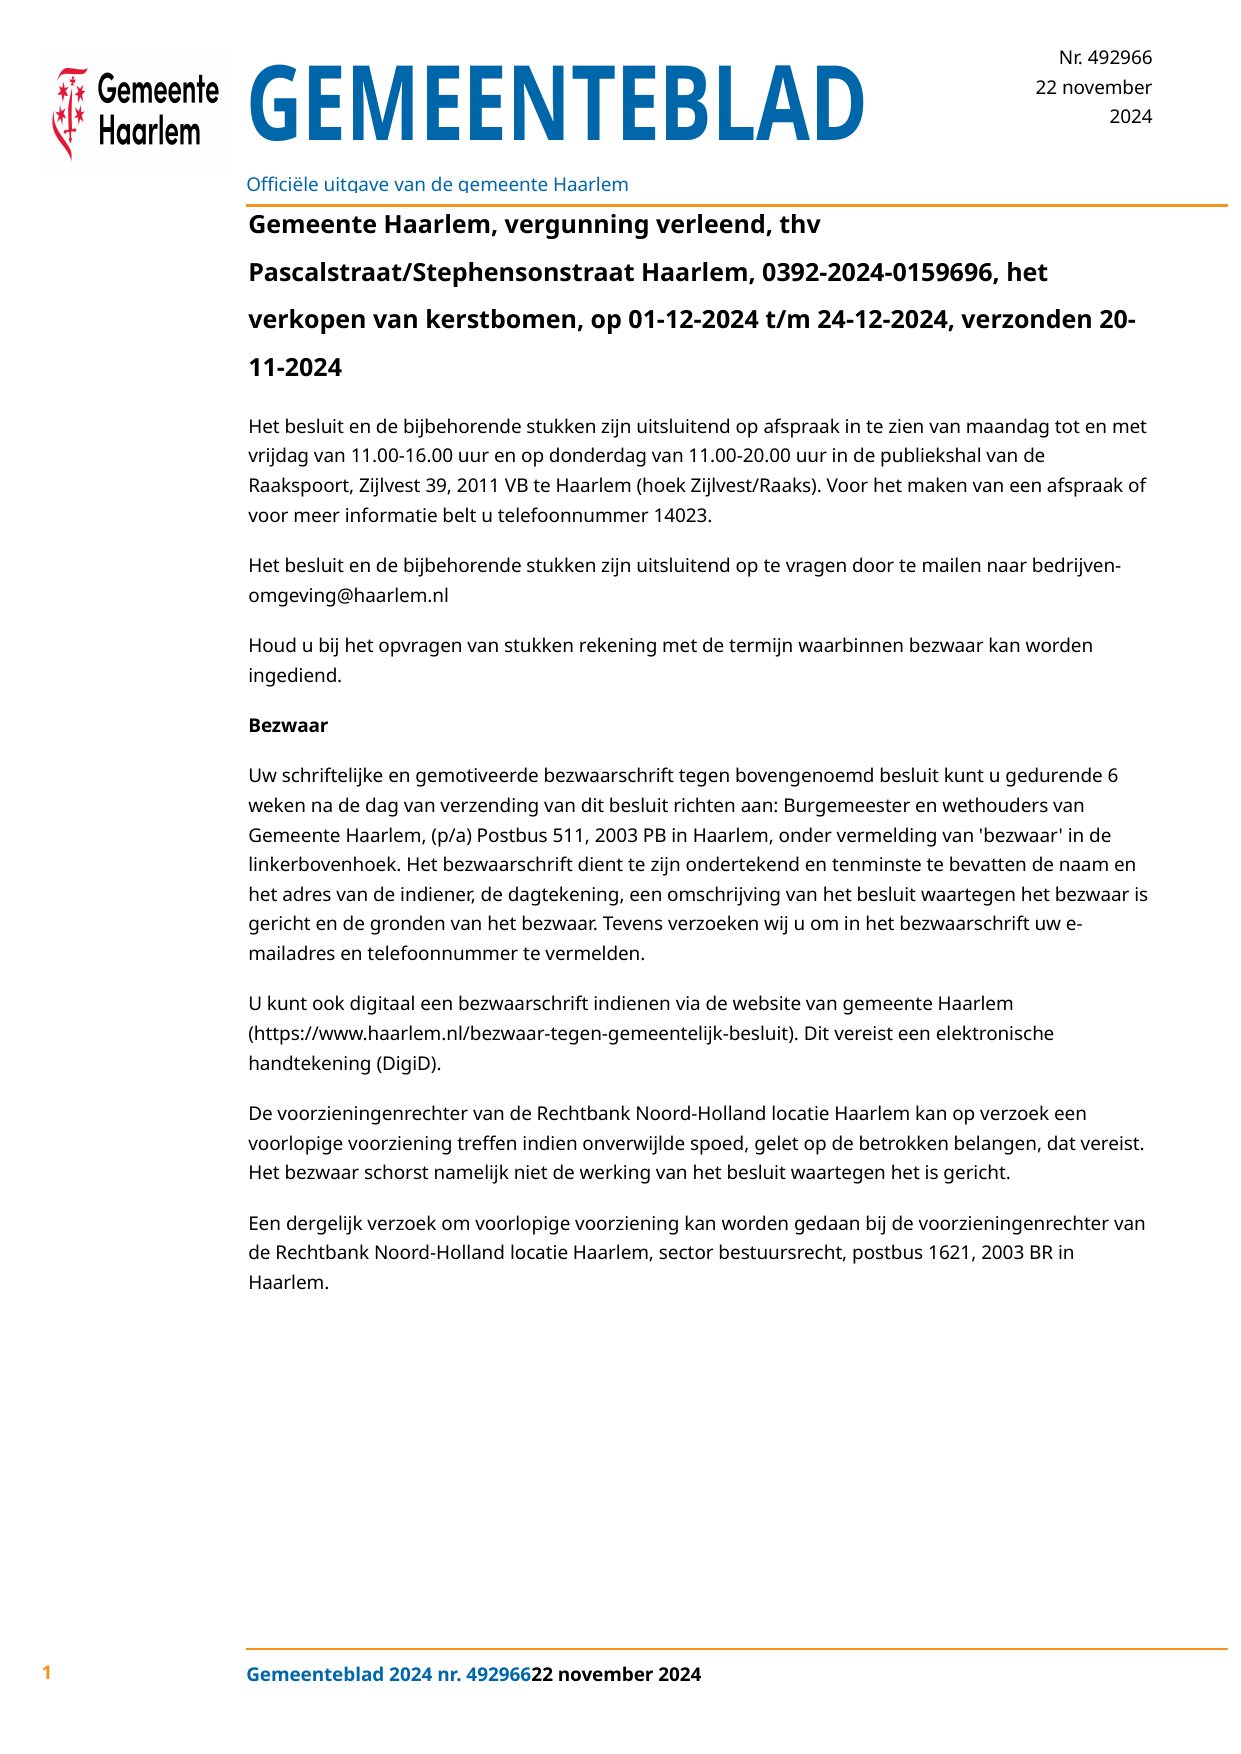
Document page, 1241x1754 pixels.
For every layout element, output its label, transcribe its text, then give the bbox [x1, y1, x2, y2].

text Gemeente Haarlem, vergunning verleend, thv Pascalstraat/Stephensonstraat Haarlem, 0392-2024-0159696, het verkopen van kerstbomen, op 01-12-2024 t/m 24-12-2024, verzonden 20-11-2024 [248, 207, 1152, 384]
text Houd u bij het opvragen van stukken rekening met de termijn waarbinnen bezwaar kan worden ingediend. [248, 632, 1152, 688]
text Bezwaar [248, 712, 1152, 738]
text De voorzieningenrechter van de Rechtbank Noord-Holland locatie Haarlem kan op verzoek een voorlopige voorziening treffen indien onverwijlde spoed, gelet op de betrokken belangen, dat vereist. Het bezwaar schorst namelijk niet de werking van het besluit waartegen het is gericht. [248, 1100, 1152, 1185]
text U kunt ook digitaal een bezwaarschrift indienen via de website van gemeente Haarlem (https://www.haarlem.nl/bezwaar-tegen-gemeentelijk-besluit). Dit vereist een elektronische handtekening (DigiD). [248, 991, 1152, 1076]
text Uw schriftelijke en gemotiveerde bezwaarschrift tegen bovengenoemd besluit kunt u gedurende 6 weken na de dag van verzending van dit besluit richten aan: Burgemeester en wethouders van Gemeente Haarlem, (p/a) Postbus 511, 2003 PB in Haarlem, onder vermelding van 'bezwaar' in de linkerbovenhoek. Het bezwaarschrift dient te zijn ondertekend en tenminste te bevatten de naam en het adres van de indiener, de dagtekening, een omschrijving van het besluit waartegen het bezwaar is gericht en de gronden van het bezwaar. Tevens verzoeken wij u om in het bezwaarschrift uw e-mailadres en telefoonnummer te vermelden. [248, 763, 1152, 966]
picture [41, 47, 231, 172]
text Een dergelijk verzoek om voorlopige voorziening kan worden gedaan bij de voorzieningenrechter van de Rechtbank Noord-Holland locatie Haarlem, sector bestuursrecht, postbus 1621, 2003 BR in Haarlem. [248, 1210, 1152, 1295]
text Het besluit en de bijbehorende stukken zijn uitsluitend op afspraak in te zien van maandag tot en met vrijdag van 11.00-16.00 uur en op donderdag van 11.00-20.00 uur in de publiekshal van de Raakspoort, Zijlvest 39, 2011 VB te Haarlem (hoek Zijlvest/Raaks). Voor het maken van een afspraak of voor meer informatie belt u telefoonnummer 14023. [248, 413, 1152, 528]
text Het besluit en de bijbehorende stukken zijn uitsluitend op te vragen door te mailen naar bedrijven-omgeving@haarlem.nl [248, 552, 1152, 608]
